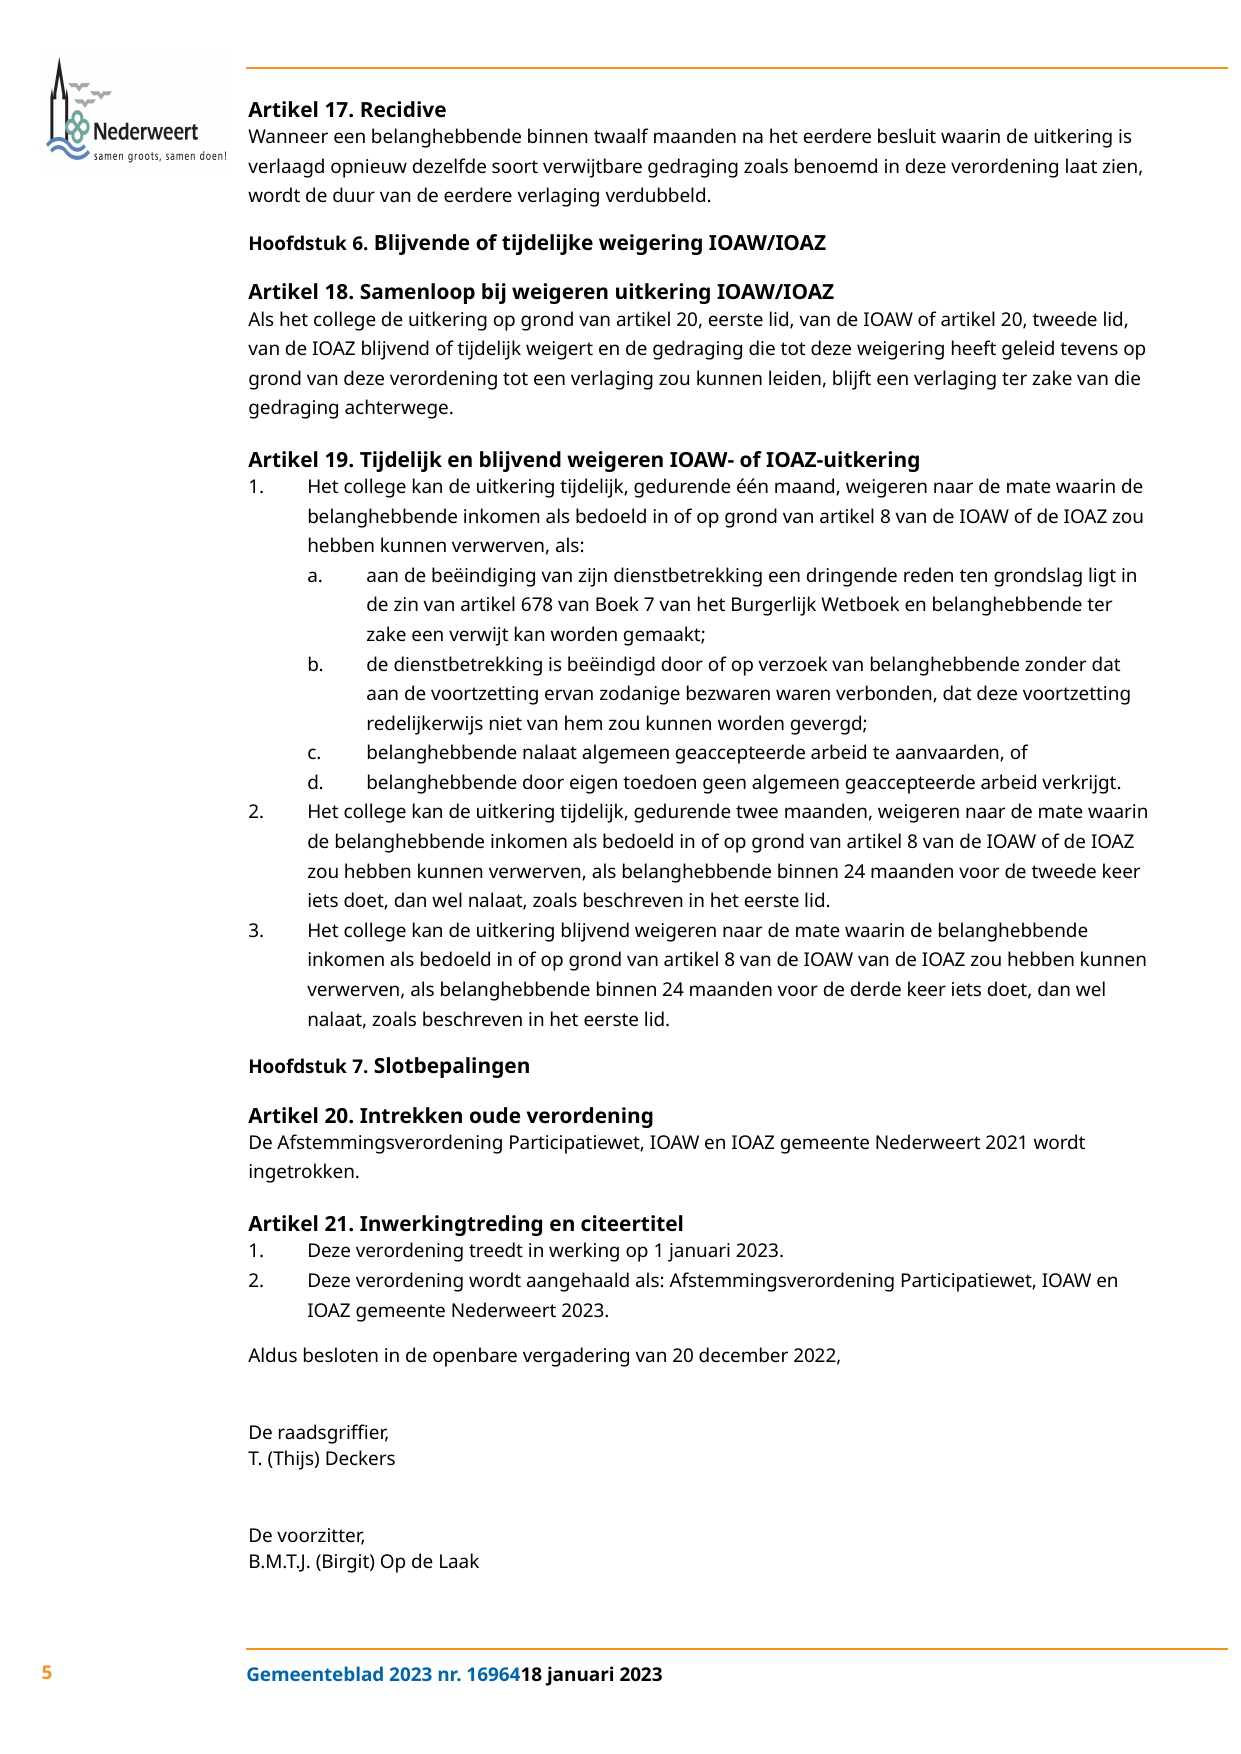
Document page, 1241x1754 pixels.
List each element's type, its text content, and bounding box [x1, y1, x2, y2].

list Deze verordening wordt aangehaald als: Afstemmingsverordening Participatiewet, IOAW en IOAZ gemeente Nederweert 2023. [248, 1267, 1152, 1322]
text B.M.T.J. (Birgit) Op de Laak [248, 1548, 1152, 1574]
list belanghebbende nalaat algemeen geaccepteerde arbeid te aanvaarden, of [307, 739, 1152, 765]
text Aldus besloten in de openbare vergadering van 20 december 2022, [248, 1342, 1152, 1368]
text Artikel 18. Samenloop bij weigeren uitkering IOAW/IOAZ [248, 277, 1152, 306]
list de dienstbetrekking is beëindigd door of op verzoek van belanghebbende zonder dat aan de voortzetting ervan zodanige bezwaren waren verbonden, dat deze voortzetting redelijkerwijs niet van hem zou kunnen worden gevergd; [307, 651, 1152, 736]
text Artikel 20. Intrekken oude verordening [248, 1101, 1152, 1129]
text Artikel 19. Tijdelijk en blijvend weigeren IOAW- of IOAZ-uitkering [248, 445, 1152, 473]
list Deze verordening treedt in werking op 1 januari 2023. [248, 1238, 1152, 1263]
text Artikel 21. Inwerkingtreding en citeertitel [248, 1209, 1152, 1238]
text Hoofdstuk 7. Slotbepalingen [248, 1051, 1152, 1080]
list aan de beëindiging van zijn dienstbetrekking een dringende reden ten grondslag ligt in de zin van artikel 678 van Boek 7 van het Burgerlijk Wetboek en belanghebbende ter zake een verwijt kan worden gemaakt; [307, 562, 1152, 647]
text Artikel 17. Recidive [248, 95, 1152, 123]
list belanghebbende door eigen toedoen geen algemeen geaccepteerde arbeid verkrijgt. [307, 769, 1152, 795]
text Hoofdstuk 6. Blijvende of tijdelijke weigering IOAW/IOAZ [248, 228, 1152, 256]
list Het college kan de uitkering blijvend weigeren naar de mate waarin de belanghebbende inkomen als bedoeld in of op grond van artikel 8 van de IOAW van de IOAZ zou hebben kunnen verwerven, als belanghebbende binnen 24 maanden voor de derde keer iets doet, dan wel nalaat, zoals beschreven in het eerste lid. [248, 917, 1152, 1032]
text T. (Thijs) Deckers [248, 1445, 1152, 1471]
text Wanneer een belanghebbende binnen twaalf maanden na het eerdere besluit waarin de uitkering is verlaagd opnieuw dezelfde soort verwijtbare gedraging zoals benoemd in deze verordening laat zien, wordt de duur van de eerdere verlaging verdubbeld. [248, 123, 1152, 208]
list Het college kan de uitkering tijdelijk, gedurende twee maanden, weigeren naar de mate waarin de belanghebbende inkomen als bedoeld in of op grond van artikel 8 van de IOAW of de IOAZ zou hebben kunnen verwerven, als belanghebbende binnen 24 maanden voor de tweede keer iets doet, dan wel nalaat, zoals beschreven in het eerste lid. [248, 799, 1152, 913]
text De raadsgriffier, [248, 1419, 1152, 1445]
list Het college kan de uitkering tijdelijk, gedurende één maand, weigeren naar de mate waarin de belanghebbende inkomen als bedoeld in of op grond van artikel 8 van de IOAW of de IOAZ zou hebben kunnen verwerven, als: [248, 473, 1152, 558]
text Als het college de uitkering op grond van artikel 20, eerste lid, van de IOAW of artikel 20, tweede lid, van de IOAZ blijvend of tijdelijk weigert en de gedraging die tot deze weigering heeft geleid tevens op grond van deze verordening tot een verlaging zou kunnen leiden, blijft een verlaging ter zake van die gedraging achterwege. [248, 306, 1152, 420]
text De voorzitter, [248, 1522, 1152, 1548]
picture [41, 47, 231, 172]
text De Afstemmingsverordening Participatiewet, IOAW en IOAZ gemeente Nederweert 2021 wordt ingetrokken. [248, 1129, 1152, 1184]
